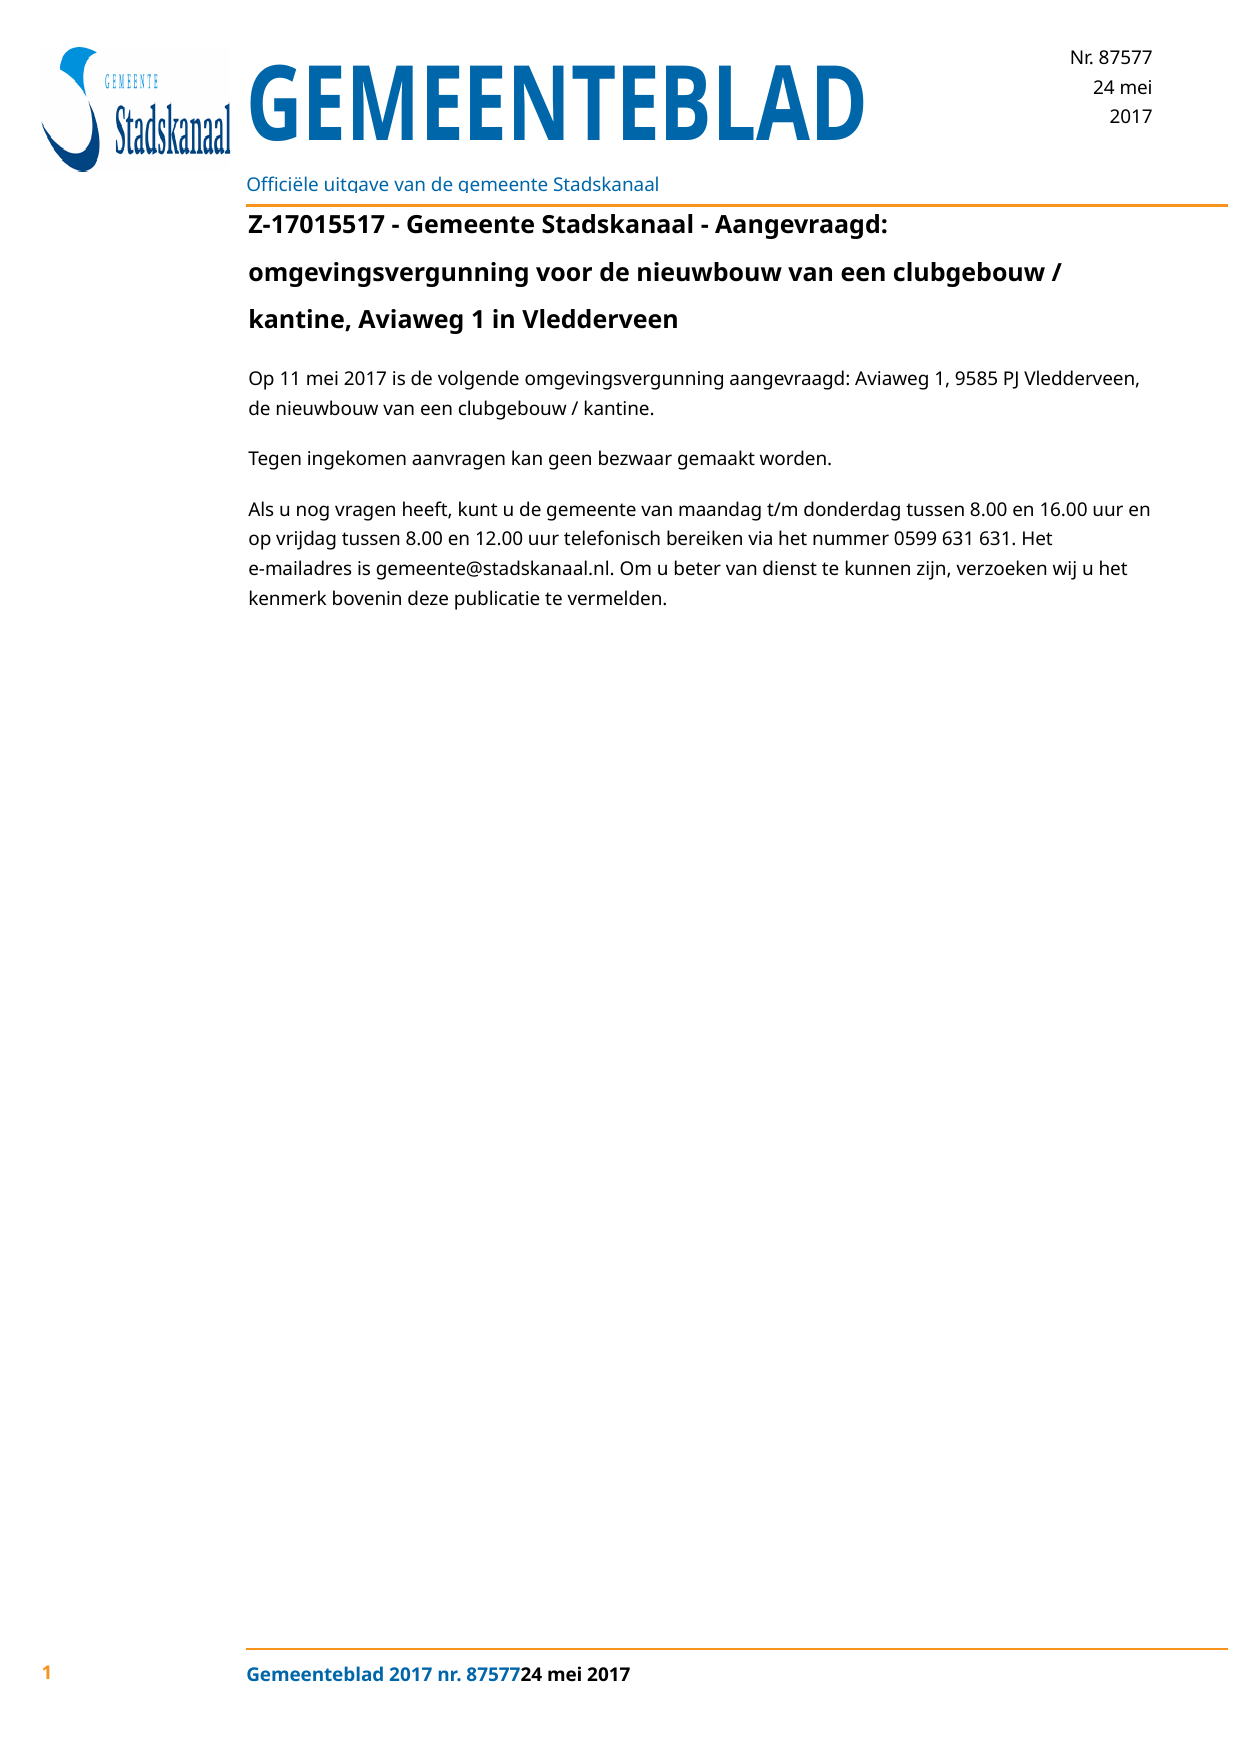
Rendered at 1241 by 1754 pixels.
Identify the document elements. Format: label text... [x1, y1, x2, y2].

text Tegen ingekomen aanvragen kan geen bezwaar gemaakt worden. [248, 446, 1152, 471]
text Als u nog vragen heeft, kunt u de gemeente van maandag t/m donderdag tussen 8.00 en 16.00 uur en op vrijdag tussen 8.00 en 12.00 uur telefonisch bereiken via het nummer 0599 631 631. Het e‑mailadres is gemeente@stadskanaal.nl. Om u beter van dienst te kunnen zijn, verzoeken wij u het kenmerk bovenin deze publicatie te vermelden. [248, 496, 1152, 610]
text Z-17015517 - Gemeente Stadskanaal - Aangevraagd: omgevingsvergunning voor de nieuwbouw van een clubgebouw / kantine, Aviaweg 1 in Vledderveen [248, 207, 1152, 336]
text Op 11 mei 2017 is de volgende omgevingsvergunning aangevraagd: Aviaweg 1, 9585 PJ Vledderveen, de nieuwbouw van een clubgebouw / kantine. [248, 366, 1152, 421]
picture [41, 47, 231, 172]
